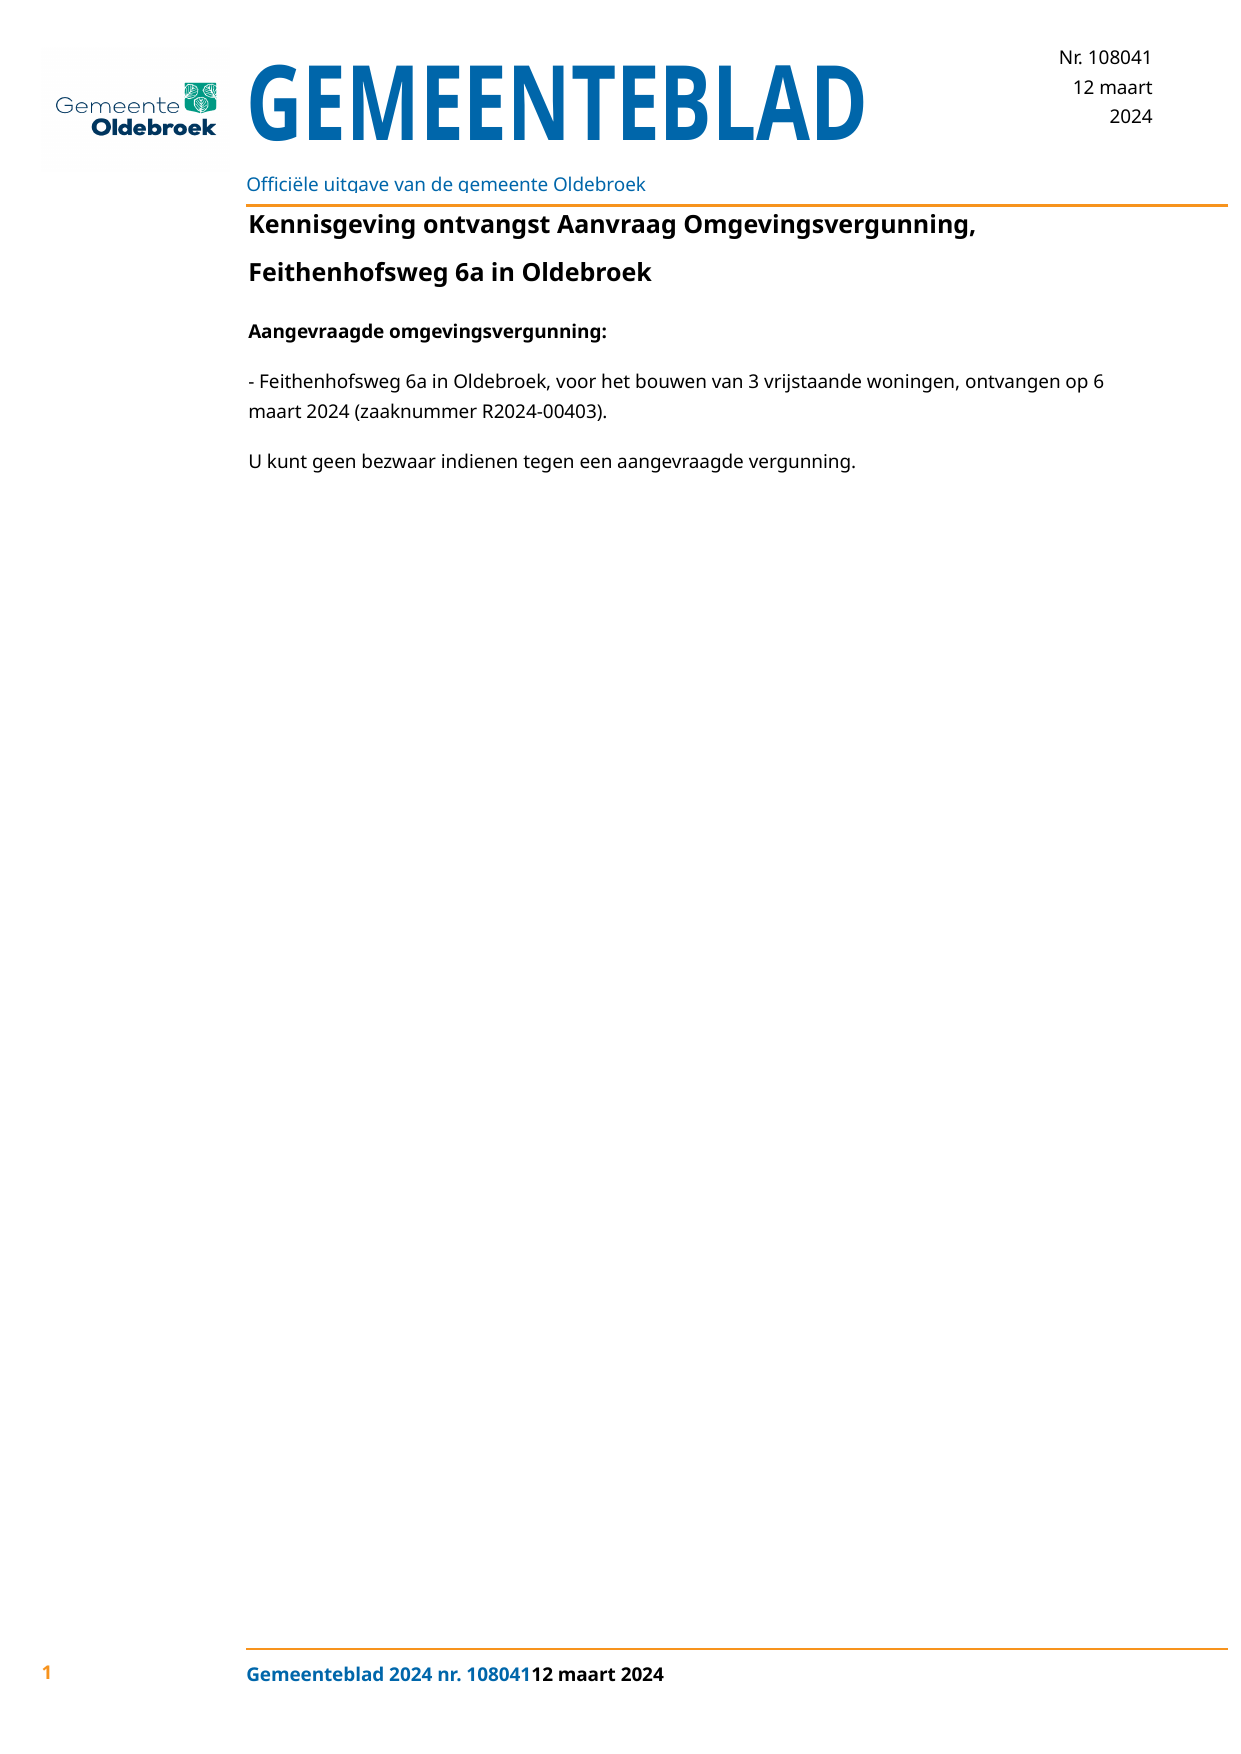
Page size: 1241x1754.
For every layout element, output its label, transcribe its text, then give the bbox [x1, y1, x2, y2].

text U kunt geen bezwaar indienen tegen een aangevraagde vergunning. [248, 448, 1152, 474]
text Kennisgeving ontvangst Aanvraag Omgevingsvergunning, Feithenhofsweg 6a in Oldebroek [248, 207, 1152, 288]
picture [41, 47, 231, 172]
text Aangevraagde omgevingsvergunning: [248, 318, 1152, 344]
text - Feithenhofsweg 6a in Oldebroek, voor het bouwen van 3 vrijstaande woningen, ontvangen op 6 maart 2024 (zaaknummer R2024-00403). [248, 368, 1152, 424]
